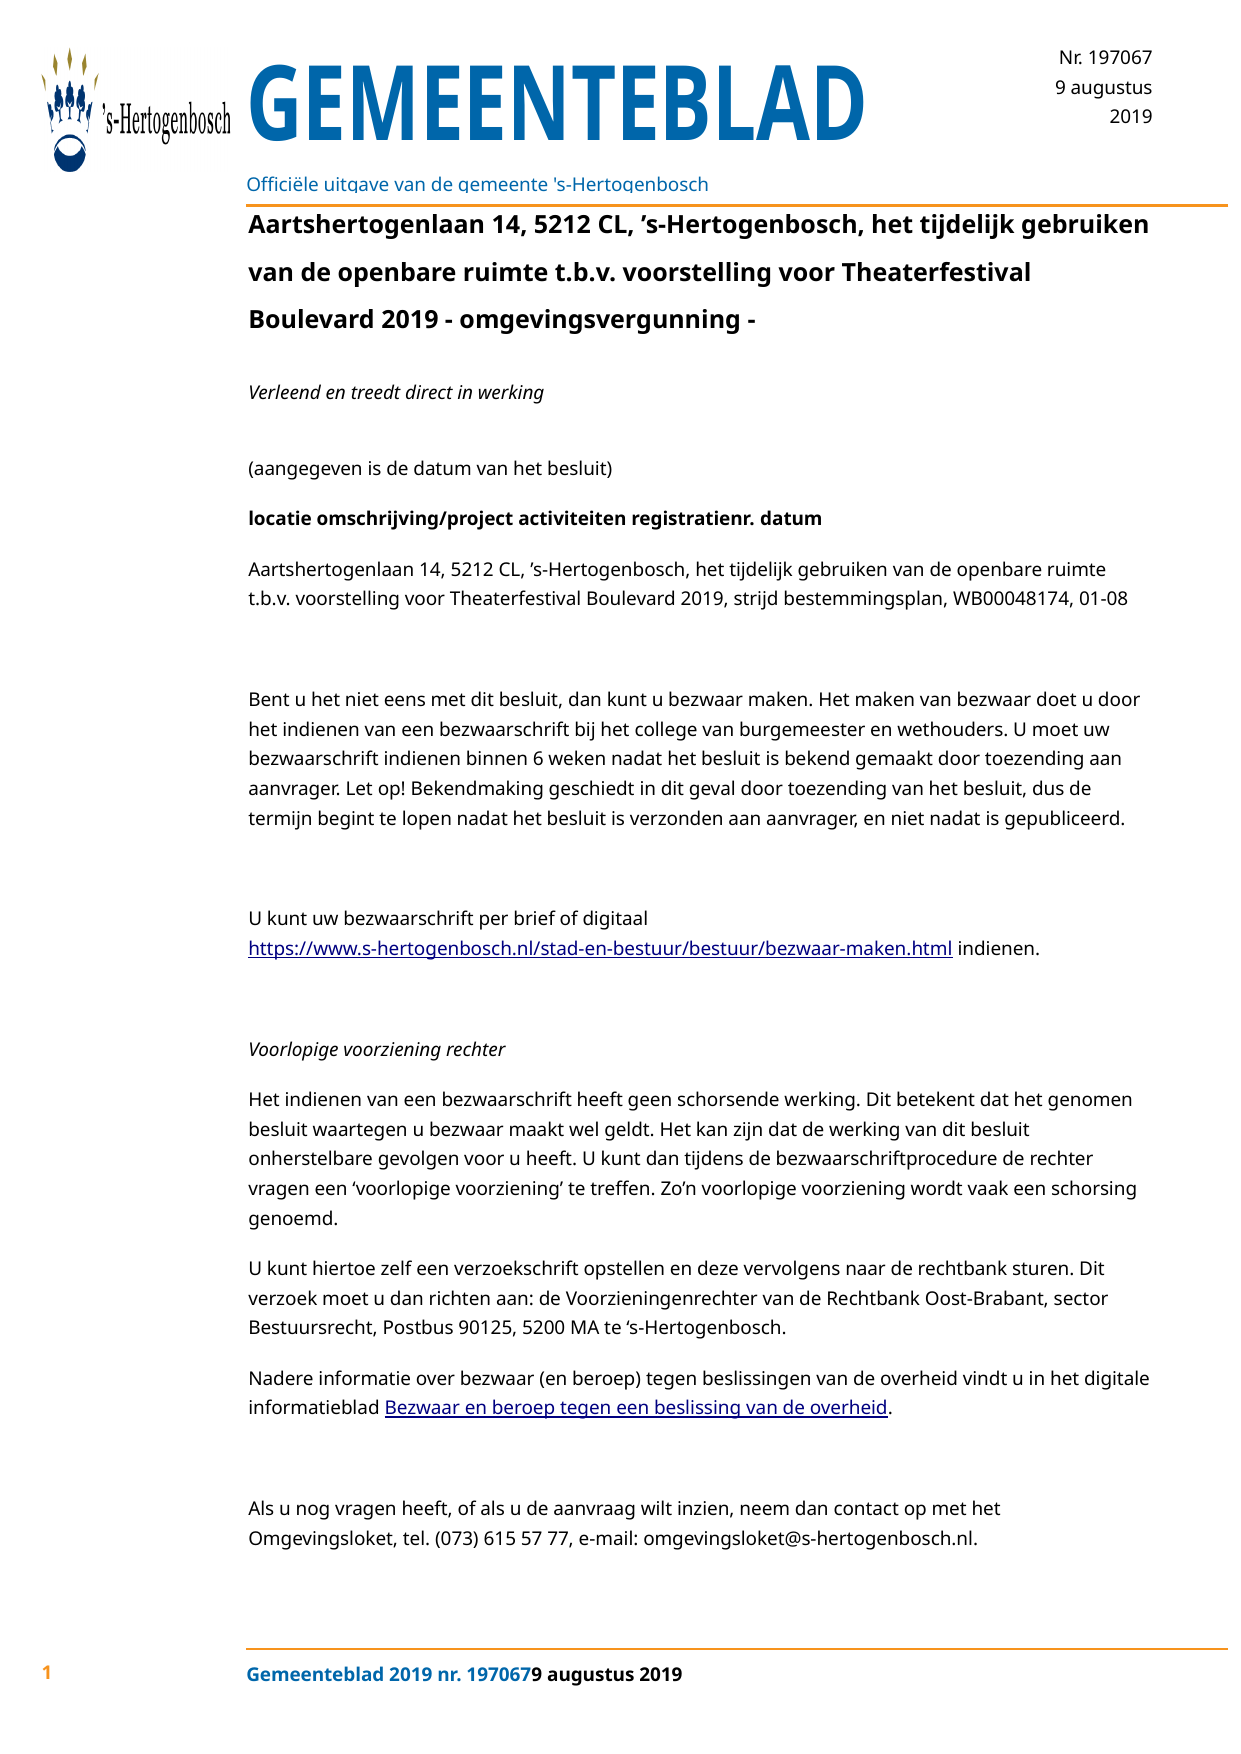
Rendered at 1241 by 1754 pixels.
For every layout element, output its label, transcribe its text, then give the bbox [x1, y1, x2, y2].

text (aangegeven is de datum van het besluit) [248, 455, 1152, 481]
text U kunt uw bezwaarschrift per brief of digitaal https://www.s-hertogenbosch.nl/stad-en-bestuur/bestuur/bezwaar-maken.html indienen. [248, 906, 1152, 961]
text Nadere informatie over bezwaar (en beroep) tegen beslissingen van de overheid vindt u in het digitale informatieblad Bezwaar en beroep tegen een beslissing van de overheid. [248, 1365, 1152, 1420]
text U kunt hiertoe zelf een verzoekschrift opstellen en deze vervolgens naar de rechtbank sturen. Dit verzoek moet u dan richten aan: de Voorzieningenrechter van de Rechtbank Oost-Brabant, sector Bestuursrecht, Postbus 90125, 5200 MA te ‘s-Hertogenbosch. [248, 1255, 1152, 1340]
text Het indienen van een bezwaarschrift heeft geen schorsende werking. Dit betekent dat het genomen besluit waartegen u bezwaar maakt wel geldt. Het kan zijn dat de werking van dit besluit onherstelbare gevolgen voor u heeft. U kunt dan tijdens de bezwaarschriftprocedure de rechter vragen een ‘voorlopige voorziening’ te treffen. Zo’n voorlopige voorziening wordt vaak een schorsing genoemd. [248, 1086, 1152, 1231]
text Bent u het niet eens met dit besluit, dan kunt u bezwaar maken. Het maken van bezwaar doet u door het indienen van een bezwaarschrift bij het college van burgemeester en wethouders. U moet uw bezwaarschrift indienen binnen 6 weken nadat het besluit is bekend gemaakt door toezending aan aanvrager. Let op! Bekendmaking geschiedt in dit geval door toezending van het besluit, dus de termijn begint te lopen nadat het besluit is verzonden aan aanvrager, en niet nadat is gepubliceerd. [248, 686, 1152, 831]
picture [41, 47, 231, 172]
text Voorlopige voorziening rechter [248, 1036, 1152, 1062]
text Aartshertogenlaan 14, 5212 CL, ’s-Hertogenbosch, het tijdelijk gebruiken van de openbare ruimte t.b.v. voorstelling voor Theaterfestival Boulevard 2019 - omgevingsvergunning - [248, 207, 1152, 336]
text locatie omschrijving/project activiteiten registratienr. datum [248, 506, 1152, 531]
text Verleend en treedt direct in werking [248, 379, 1152, 405]
text Als u nog vragen heeft, of als u de aanvraag wilt inzien, neem dan contact op met het Omgevingsloket, tel. (073) 615 57 77, e-mail: omgevingsloket@s-hertogenbosch.nl. [248, 1495, 1152, 1551]
text Aartshertogenlaan 14, 5212 CL, ’s-Hertogenbosch, het tijdelijk gebruiken van de openbare ruimte t.b.v. voorstelling voor Theaterfestival Boulevard 2019, strijd bestemmingsplan, WB00048174, 01-08 [248, 556, 1152, 611]
